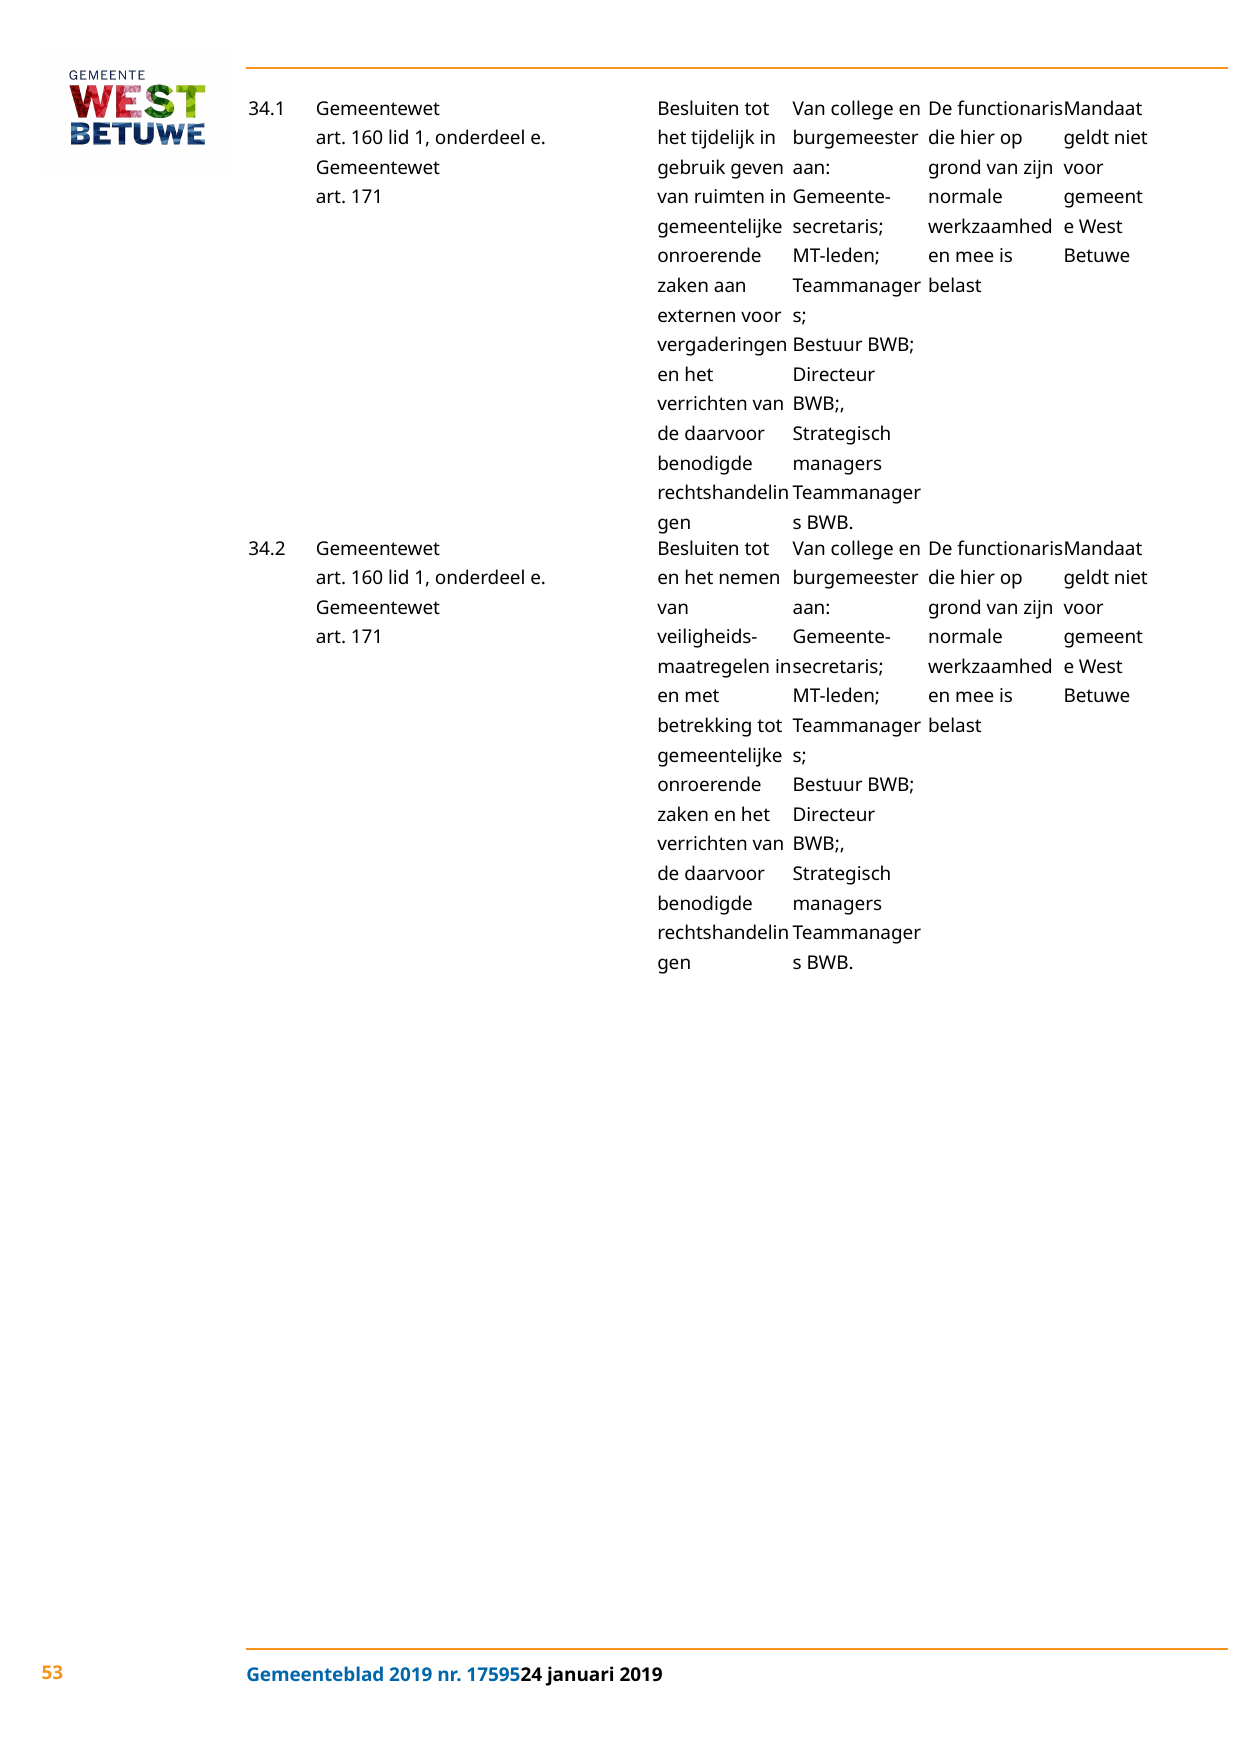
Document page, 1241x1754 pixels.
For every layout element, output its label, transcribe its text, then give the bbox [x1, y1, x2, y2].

table_cell Van college en burgemeester aan: Gemeente- secretaris; MT-leden; Teammanagers; Bestuur BWB; Directeur BWB;, Strategisch managers Teammanagers BWB. [793, 95, 928, 535]
table_cell Gemeentewet art. 160 lid 1, onderdeel e. Gemeentewet art. 171 [316, 535, 657, 974]
table_cell De functionaris die hier op grond van zijn normale werkzaamheden mee is belast [928, 95, 1063, 535]
table_cell Mandaat geldt niet voor gemeente West Betuwe [1063, 95, 1152, 535]
table_cell Van college en burgemeester aan: Gemeente- secretaris; MT-leden; Teammanagers; Bestuur BWB; Directeur BWB;, Strategisch managers Teammanagers BWB. [793, 535, 928, 974]
table_cell De functionaris die hier op grond van zijn normale werkzaamheden mee is belast [928, 535, 1063, 974]
table_cell 34.2 [248, 535, 316, 974]
table_cell Besluiten tot en het nemen van veiligheids- maatregelen in en met betrekking tot gemeentelijke onroerende zaken en het verrichten van de daarvoor benodigde rechtshandelingen [657, 535, 792, 974]
table_cell Besluiten tot het tijdelijk in gebruik geven van ruimten in gemeentelijke onroerende zaken aan externen voor vergaderingen en het verrichten van de daarvoor benodigde rechtshandelingen [657, 95, 792, 535]
table_cell Gemeentewet art. 160 lid 1, onderdeel e. Gemeentewet art. 171 [316, 95, 657, 535]
table_cell Mandaat geldt niet voor gemeente West Betuwe [1063, 535, 1152, 974]
table_cell 34.1 [248, 95, 316, 535]
picture [41, 47, 231, 172]
